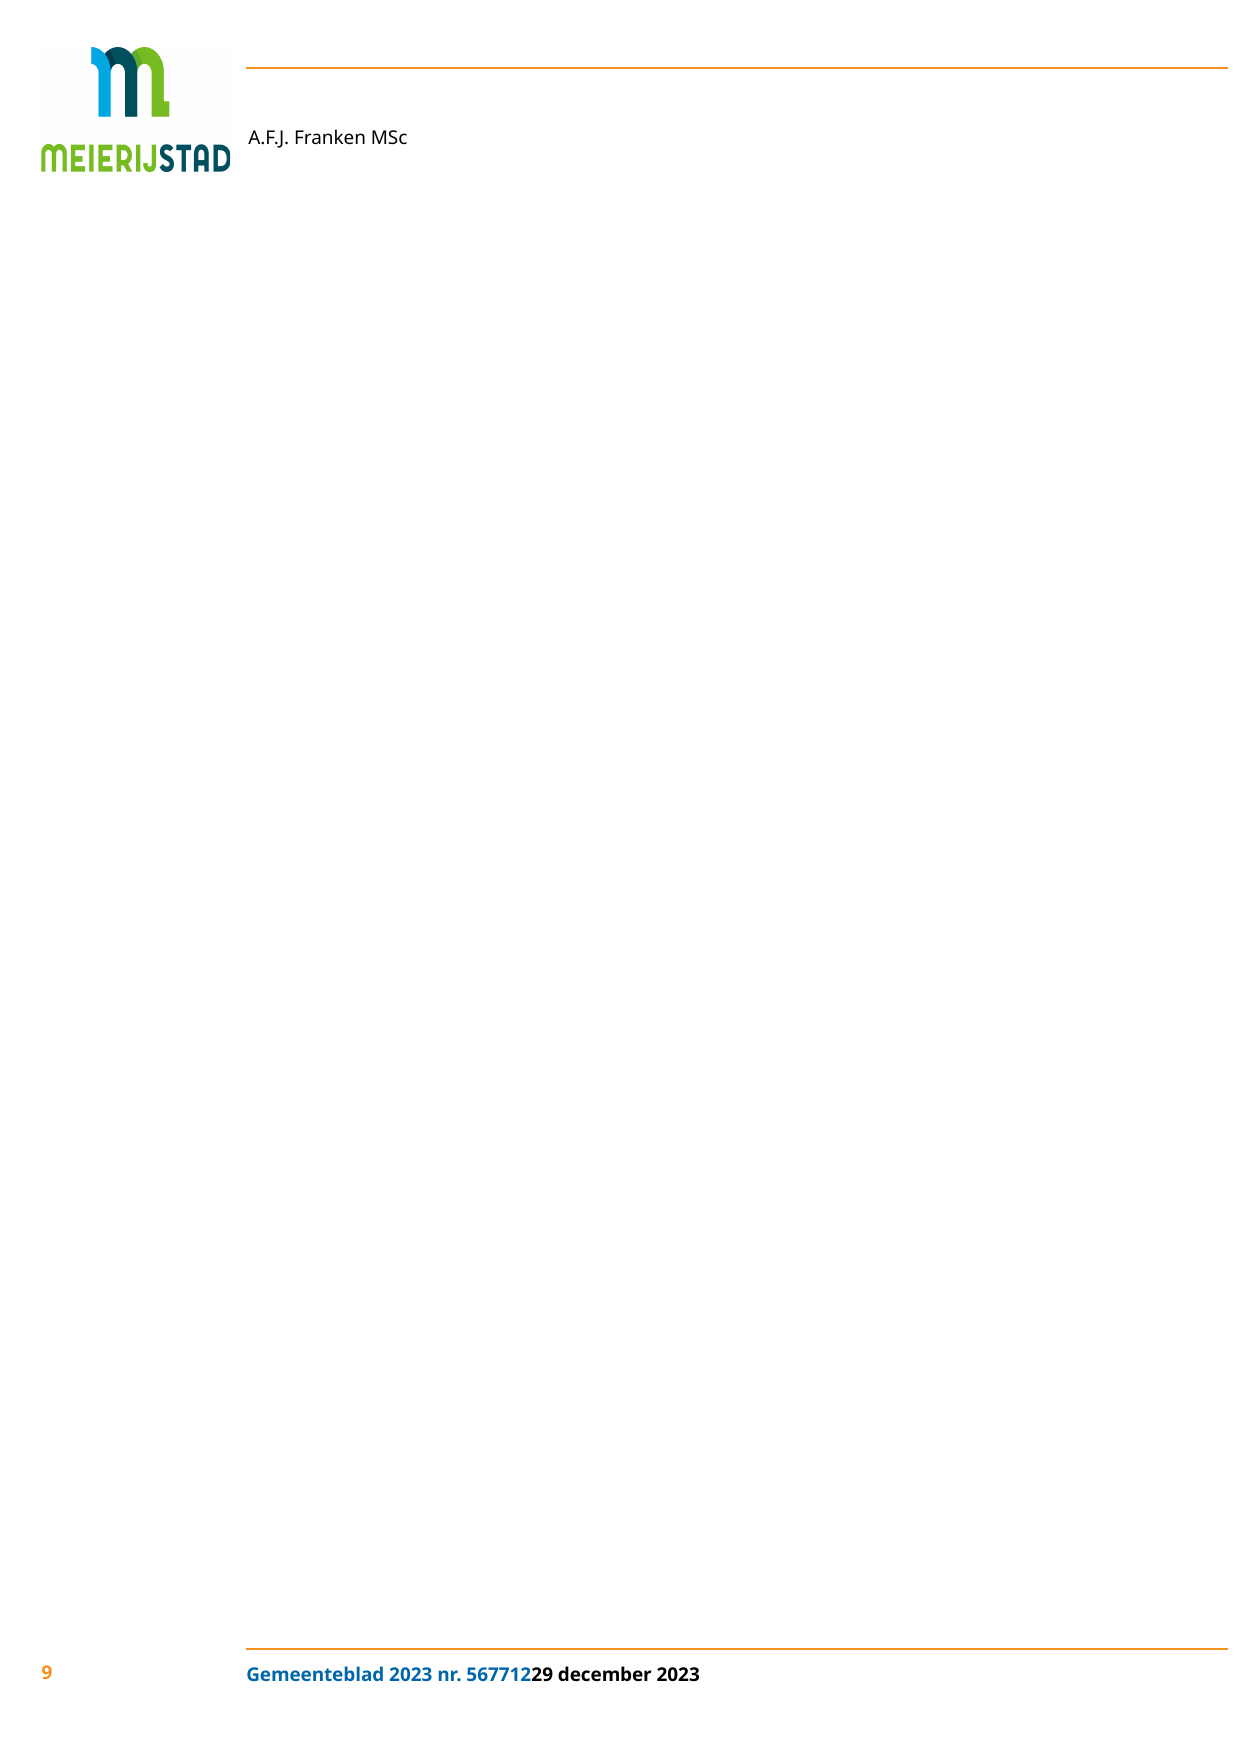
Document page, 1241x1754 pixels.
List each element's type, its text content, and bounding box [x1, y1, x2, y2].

text A.F.J. Franken MSc [248, 124, 1152, 150]
picture [41, 47, 231, 172]
